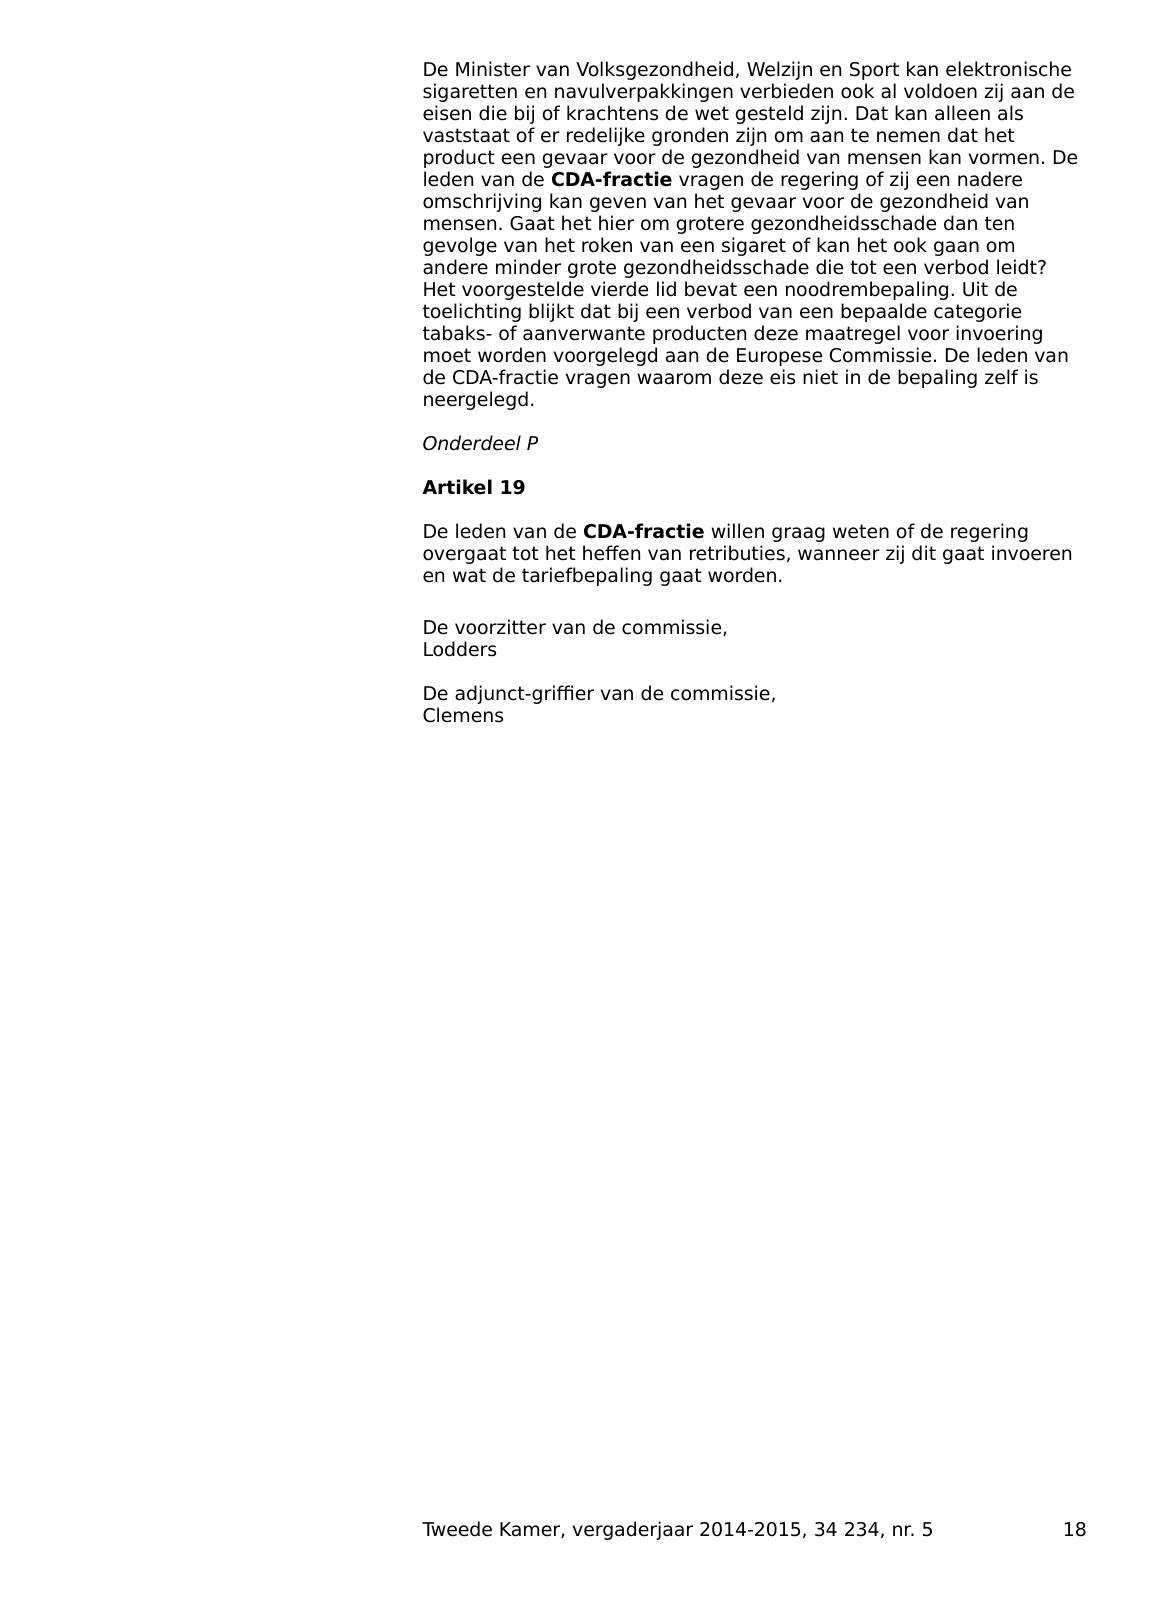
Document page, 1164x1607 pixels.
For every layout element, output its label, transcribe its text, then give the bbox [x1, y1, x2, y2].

text De Minister van Volksgezondheid, Welzijn en Sport kan elektronische sigaretten en navulverpakkingen verbieden ook al voldoen zij aan de eisen die bij of krachtens de wet gesteld zijn. Dat kan alleen als vaststaat of er redelijke gronden zijn om aan te nemen dat het product een gevaar voor de gezondheid van mensen kan vormen. De leden van de CDA-fractie vragen de regering of zij een nadere omschrijving kan geven van het gevaar voor de gezondheid van mensen. Gaat het hier om grotere gezondheidsschade dan ten gevolge van het roken van een sigaret of kan het ook gaan om andere minder grote gezondheidsschade die tot een verbod leidt? [422, 59, 1087, 279]
subtitle Artikel 19 [422, 477, 1087, 499]
subtitle Onderdeel P [422, 433, 1087, 455]
text De leden van de CDA-fractie willen graag weten of de regering overgaat tot het heffen van retributies, wanneer zij dit gaat invoeren en wat de tariefbepaling gaat worden. [422, 521, 1087, 587]
text De adjunct-griffier van de commissie, Clemens [422, 683, 1087, 727]
text De voorzitter van de commissie, Lodders [422, 617, 1087, 661]
text Het voorgestelde vierde lid bevat een noodrembepaling. Uit de toelichting blijkt dat bij een verbod van een bepaalde categorie tabaks- of aanverwante producten deze maatregel voor invoering moet worden voorgelegd aan de Europese Commissie. De leden van de CDA-fractie vragen waarom deze eis niet in de bepaling zelf is neergelegd. [422, 279, 1087, 411]
